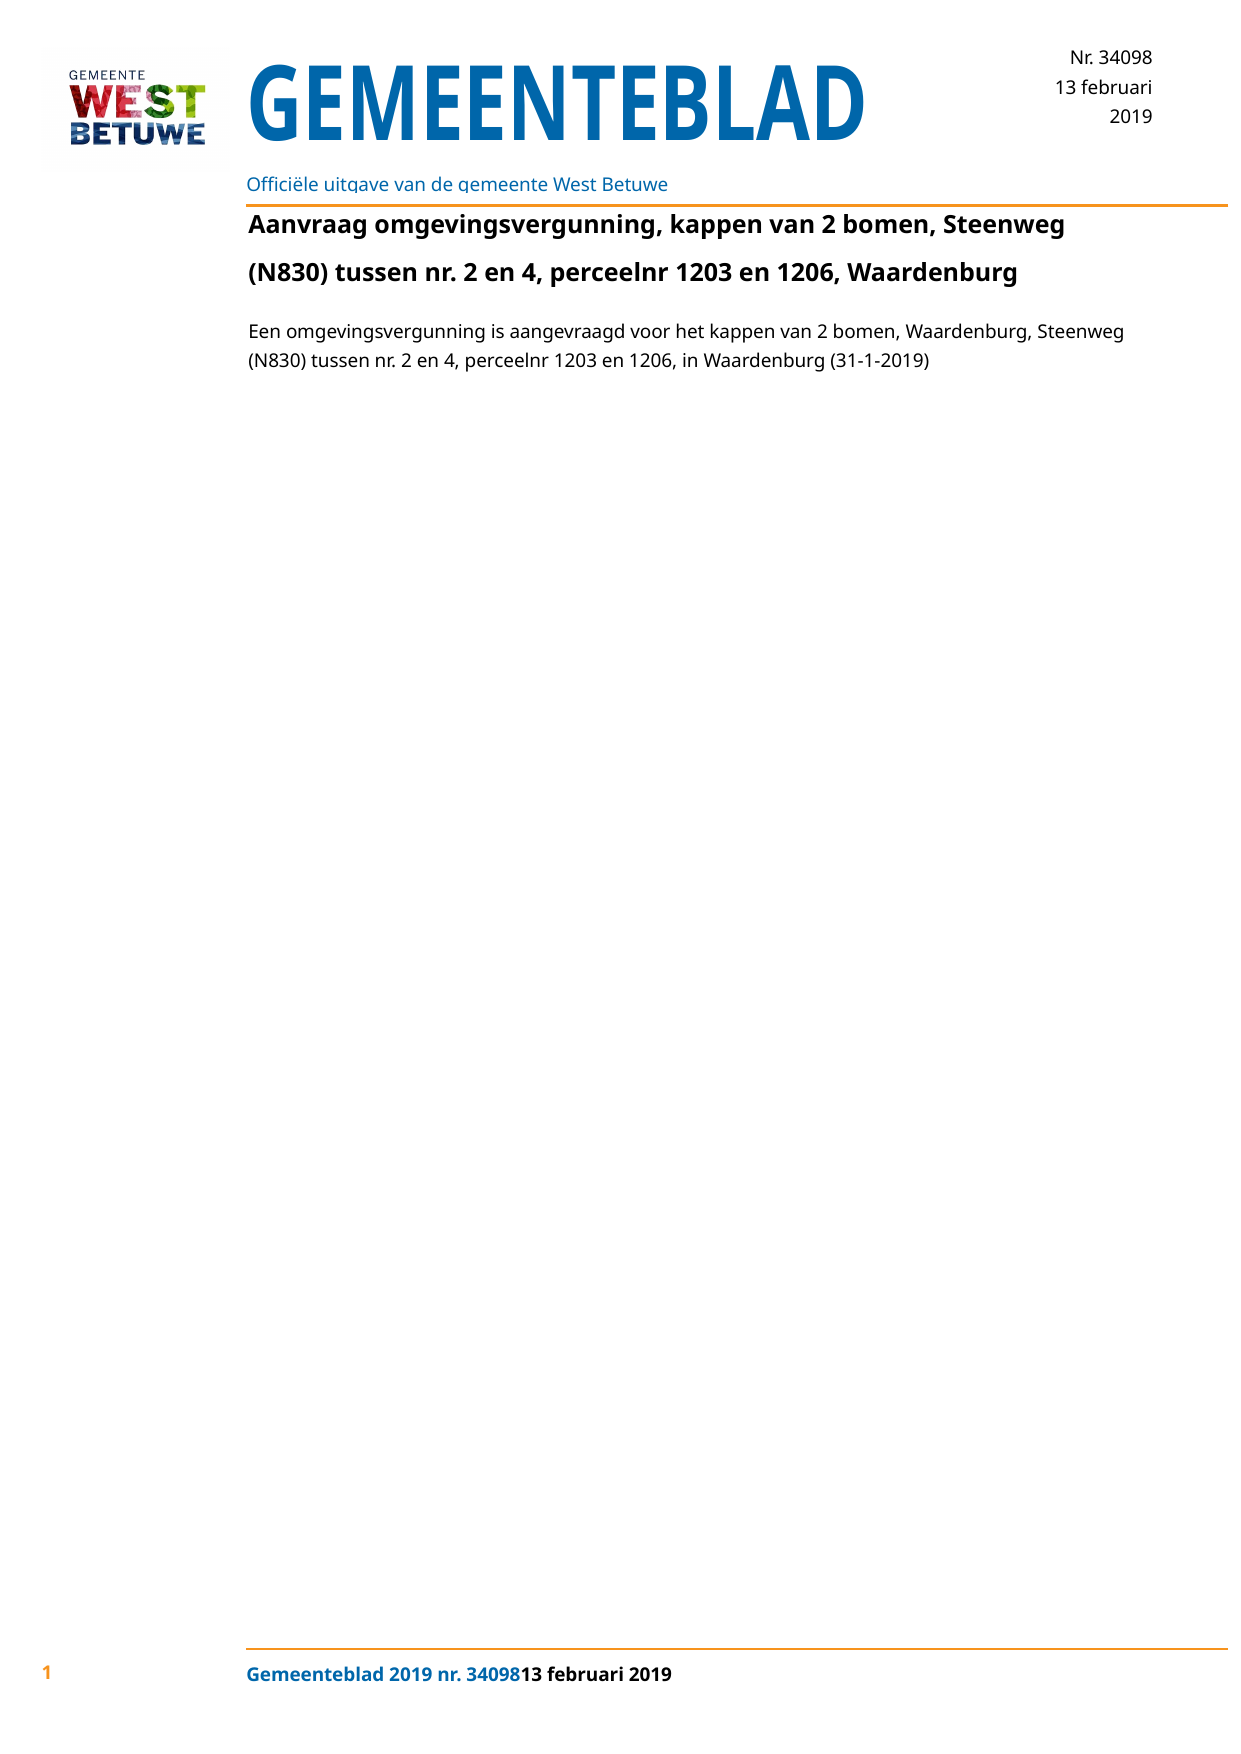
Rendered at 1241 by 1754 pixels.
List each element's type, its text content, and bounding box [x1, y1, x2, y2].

picture [41, 47, 231, 172]
text Een omgevingsvergunning is aangevraagd voor het kappen van 2 bomen, Waardenburg, Steenweg (N830) tussen nr. 2 en 4, perceelnr 1203 en 1206, in Waardenburg (31-1-2019) [248, 318, 1152, 373]
text Aanvraag omgevingsvergunning, kappen van 2 bomen, Steenweg (N830) tussen nr. 2 en 4, perceelnr 1203 en 1206, Waardenburg [248, 207, 1152, 288]
